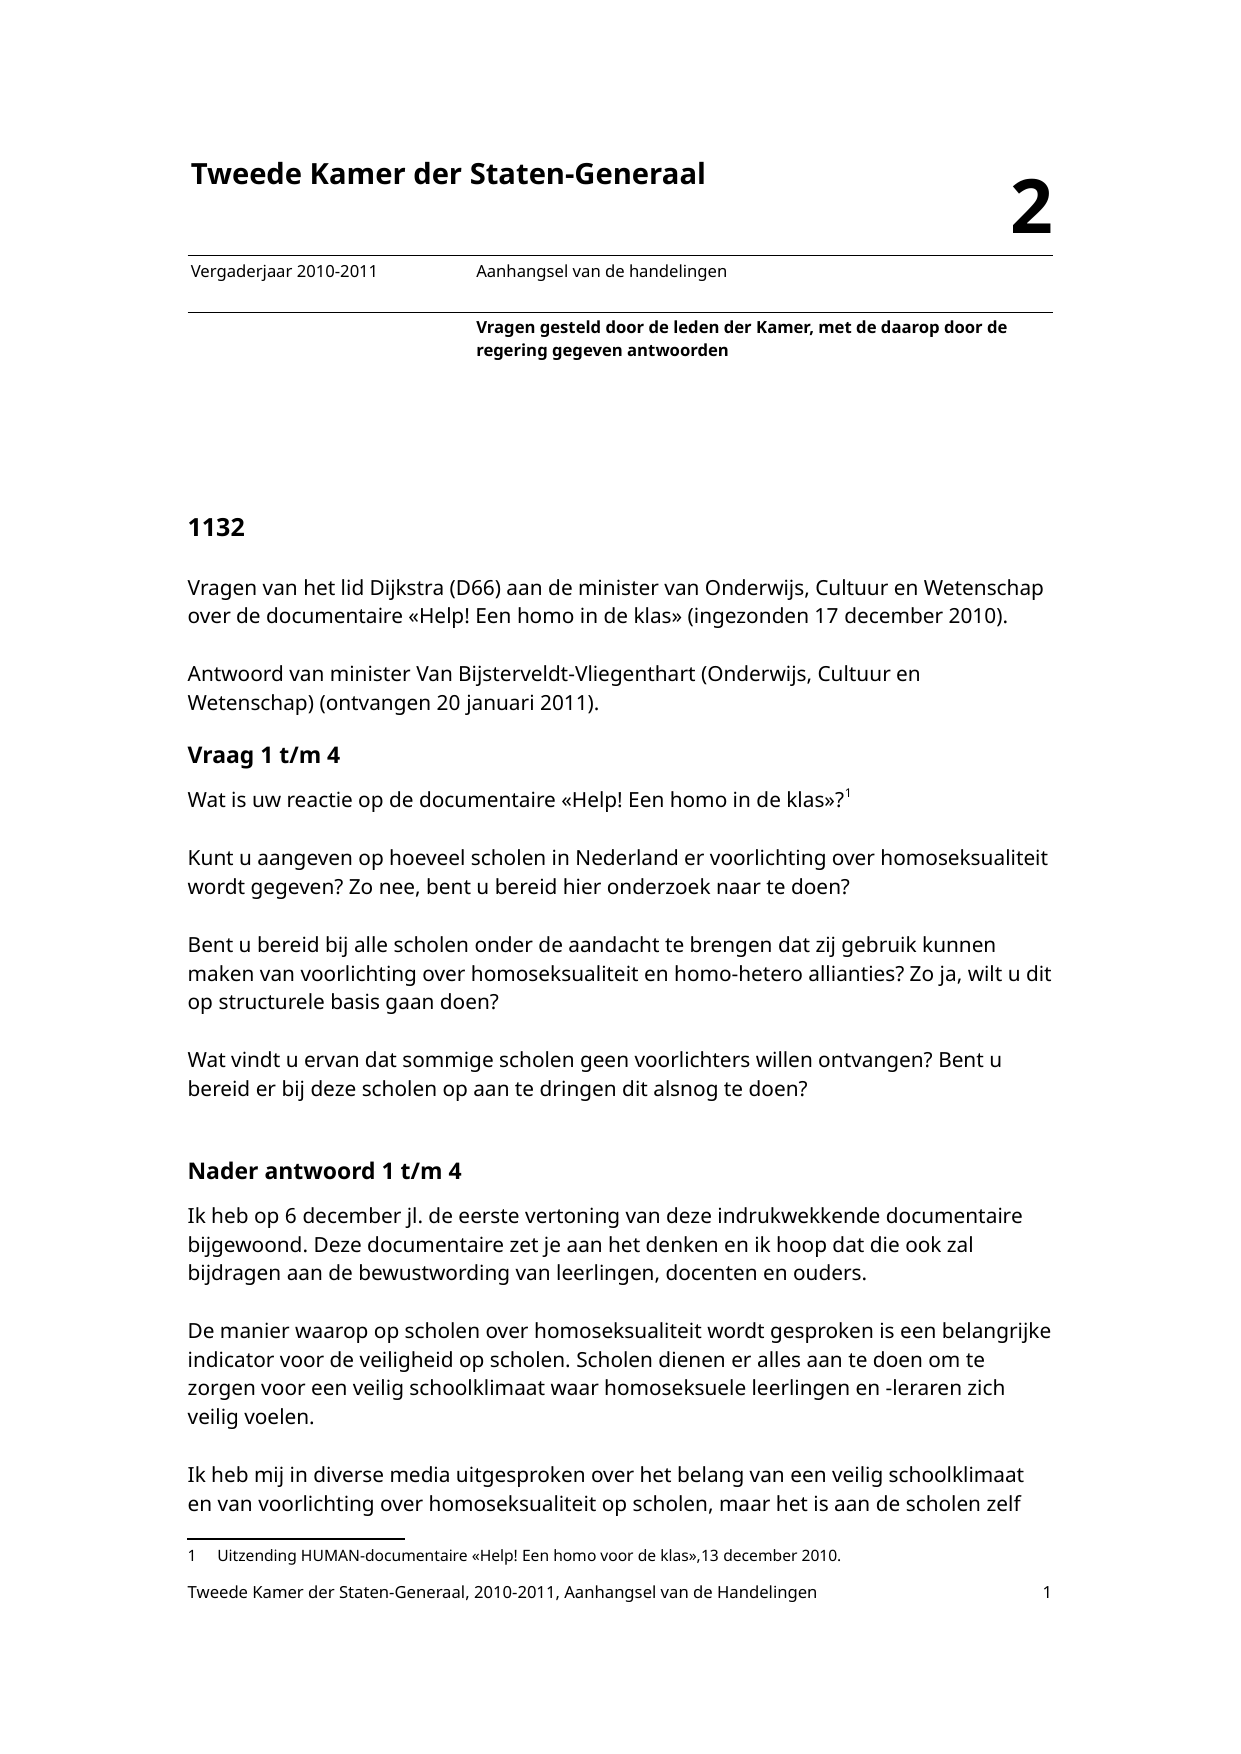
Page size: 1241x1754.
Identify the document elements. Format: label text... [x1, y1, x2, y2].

text Wat is uw reactie op de documentaire «Help! Een homo in de klas»? [187, 785, 1053, 813]
text Antwoord van minister Van Bijsterveldt-Vliegenthart (Onderwijs, Cultuur en Wetenschap) (ontvangen 20 januari 2011). [187, 659, 1053, 716]
table_cell Aanhangsel van de handelingen [473, 256, 1053, 312]
subtitle Vraag 1 t/m 4 [187, 739, 1053, 770]
text De manier waarop op scholen over homoseksualiteit wordt gesproken is een belangrijke indicator voor de veiligheid op scholen. Scholen dienen er alles aan te doen om te zorgen voor een veilig schoolklimaat waar homoseksuele leerlingen en -leraren zich veilig voelen. [187, 1317, 1053, 1430]
subtitle Nader antwoord 1 t/m 4 [187, 1155, 1053, 1186]
text Wat vindt u ervan dat sommige scholen geen voorlichters willen ontvangen? Bent u bereid er bij deze scholen op aan te dringen dit alsnog te doen? [187, 1046, 1053, 1102]
table_header 2 [880, 150, 1053, 255]
text Kunt u aangeven op hoeveel scholen in Nederland er voorlichting over homoseksualiteit wordt gegeven? Zo nee, bent u bereid hier onderzoek naar te doen? [187, 843, 1053, 900]
table_header Tweede Kamer der Staten-Generaal [188, 150, 879, 255]
text 1132 [187, 509, 1053, 543]
text Vragen van het lid Dijkstra (D66) aan de minister van Onderwijs, Cultuur en Wetenschap over de documentaire «Help! Een homo in de klas» (ingezonden 17 december 2010). [187, 573, 1053, 630]
text Ik heb op 6 december jl. de eerste vertoning van deze indrukwekkende documentaire bijgewoond. Deze documentaire zet je aan het denken en ik hoop dat die ook zal bijdragen aan de bewustwording van leerlingen, docenten en ouders. [187, 1201, 1053, 1287]
text Ik heb mij in diverse media uitgesproken over het belang van een veilig schoolklimaat en van voorlichting over homoseksualiteit op scholen, maar het is aan de scholen zelf [187, 1460, 1053, 1517]
table_cell Vergaderjaar 2010-2011 [188, 256, 473, 312]
table_cell [188, 313, 473, 361]
table_cell Vragen gesteld door de leden der Kamer, met de daarop door de regering gegeven antwoorden [473, 313, 1053, 361]
text Uitzending HUMAN-documentaire «Help! Een homo voor de klas»,13 december 2010. [187, 1538, 1053, 1566]
text Bent u bereid bij alle scholen onder de aandacht te brengen dat zij gebruik kunnen maken van voorlichting over homoseksualiteit en homo-hetero allianties? Zo ja, wilt u dit op structurele basis gaan doen? [187, 930, 1053, 1016]
